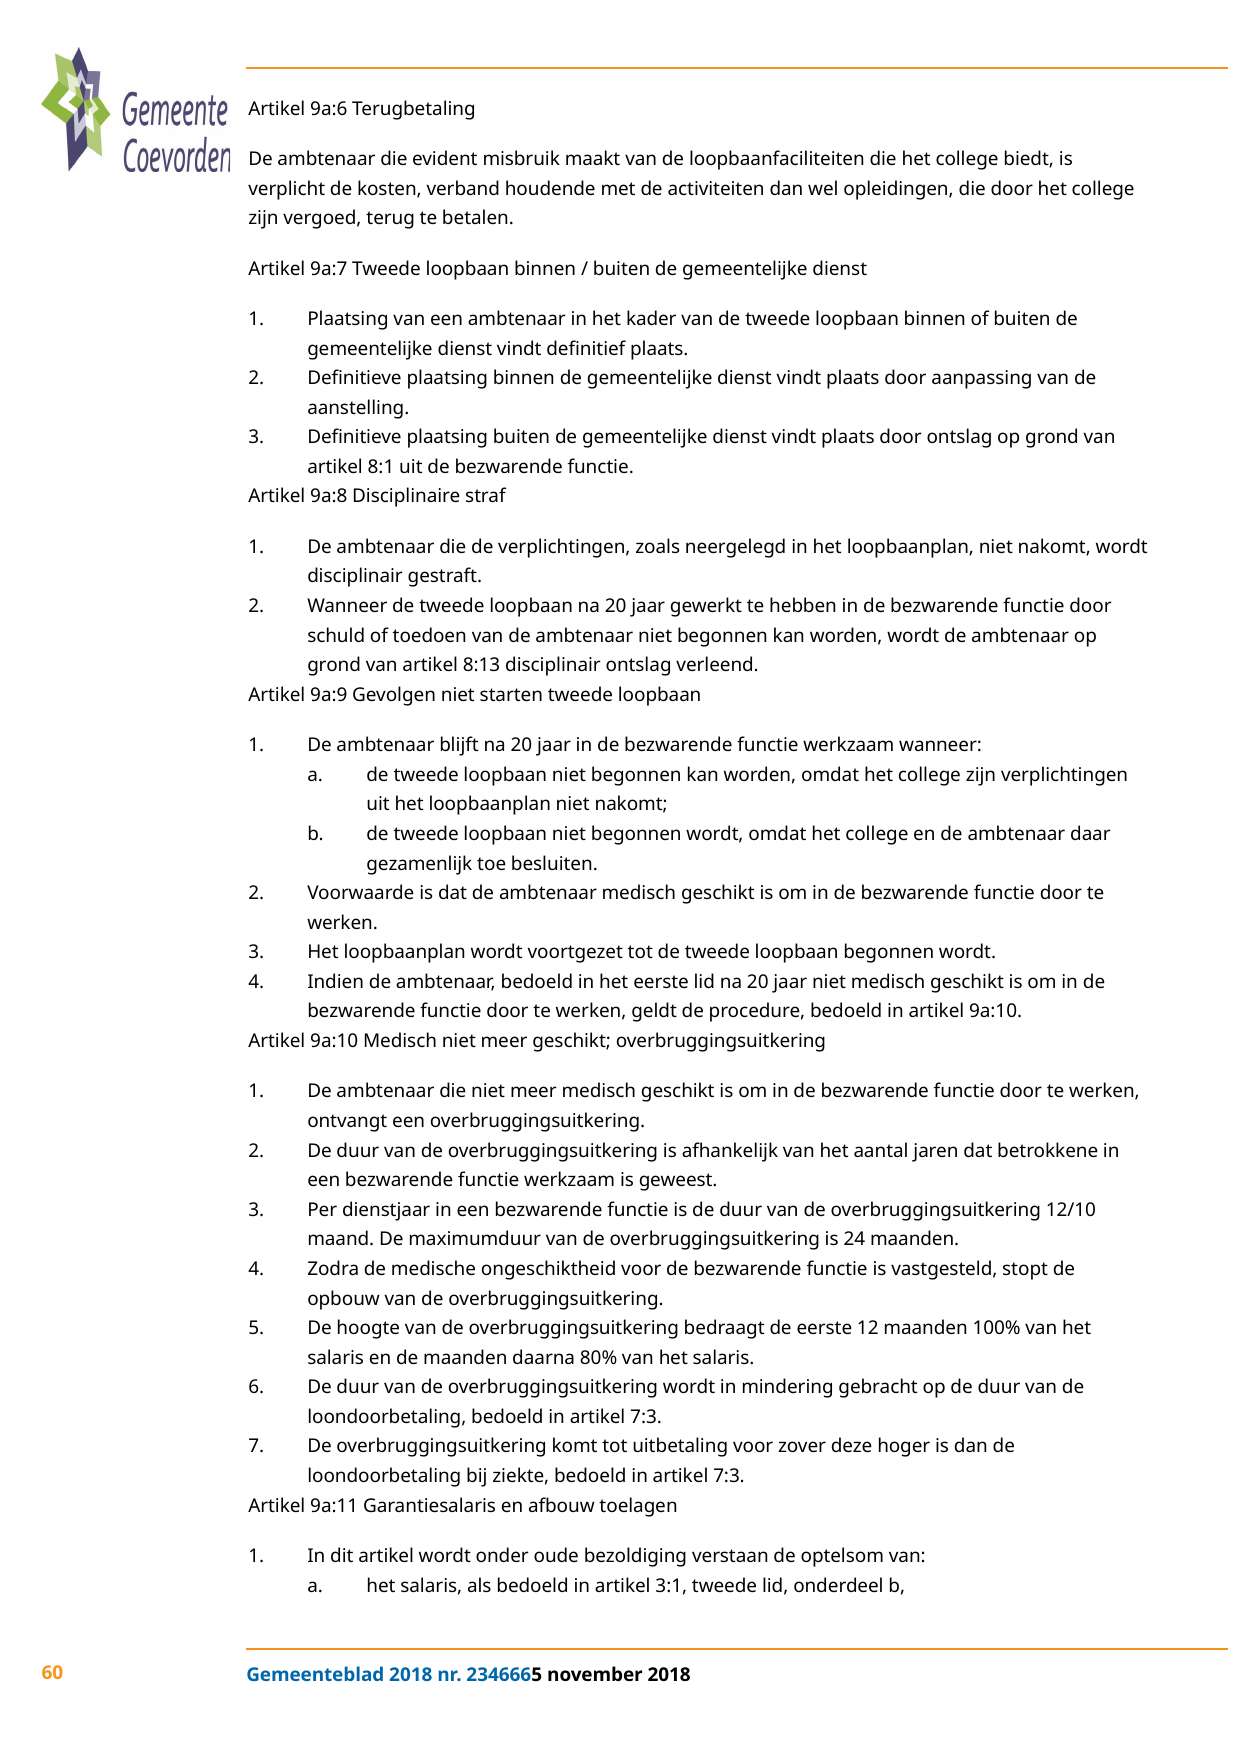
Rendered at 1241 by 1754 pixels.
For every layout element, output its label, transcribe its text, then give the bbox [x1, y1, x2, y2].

text Artikel 9a:8 Disciplinaire straf [248, 483, 1152, 508]
list Definitieve plaatsing buiten de gemeentelijke dienst vindt plaats door ontslag op grond van artikel 8:1 uit de bezwarende functie. [248, 423, 1152, 479]
list De duur van de overbruggingsuitkering is afhankelijk van het aantal jaren dat betrokkene in een bezwarende functie werkzaam is geweest. [248, 1137, 1152, 1192]
list De hoogte van de overbruggingsuitkering bedraagt de eerste 12 maanden 100% van het salaris en de maanden daarna 80% van het salaris. [248, 1314, 1152, 1370]
list De ambtenaar die niet meer medisch geschikt is om in de bezwarende functie door te werken, ontvangt een overbruggingsuitkering. [248, 1078, 1152, 1133]
list De overbruggingsuitkering komt tot uitbetaling voor zover deze hoger is dan de loondoorbetaling bij ziekte, bedoeld in artikel 7:3. [248, 1433, 1152, 1488]
text De ambtenaar die evident misbruik maakt van de loopbaanfaciliteiten die het college biedt, is verplicht de kosten, verband houdende met de activiteiten dan wel opleidingen, die door het college zijn vergoed, terug te betalen. [248, 145, 1152, 230]
list de tweede loopbaan niet begonnen wordt, omdat het college en de ambtenaar daar gezamenlijk toe besluiten. [307, 820, 1152, 876]
list de tweede loopbaan niet begonnen kan worden, omdat het college zijn verplichtingen uit het loopbaanplan niet nakomt; [307, 761, 1152, 816]
text Artikel 9a:7 Tweede loopbaan binnen / buiten de gemeentelijke dienst [248, 255, 1152, 281]
list Wanneer de tweede loopbaan na 20 jaar gewerkt te hebben in de bezwarende functie door schuld of toedoen van de ambtenaar niet begonnen kan worden, wordt de ambtenaar op grond van artikel 8:13 disciplinair ontslag verleend. [248, 592, 1152, 677]
list De ambtenaar die de verplichtingen, zoals neergelegd in het loopbaanplan, niet nakomt, wordt disciplinair gestraft. [248, 533, 1152, 588]
list Het loopbaanplan wordt voortgezet tot de tweede loopbaan begonnen wordt. [248, 938, 1152, 964]
list Definitieve plaatsing binnen de gemeentelijke dienst vindt plaats door aanpassing van de aanstelling. [248, 364, 1152, 420]
list Plaatsing van een ambtenaar in het kader van de tweede loopbaan binnen of buiten de gemeentelijke dienst vindt definitief plaats. [248, 305, 1152, 361]
text Artikel 9a:10 Medisch niet meer geschikt; overbruggingsuitkering [248, 1027, 1152, 1053]
list Indien de ambtenaar, bedoeld in het eerste lid na 20 jaar niet medisch geschikt is om in de bezwarende functie door te werken, geldt de procedure, bedoeld in artikel 9a:10. [248, 968, 1152, 1023]
text Artikel 9a:6 Terugbetaling [248, 95, 1152, 121]
picture [41, 47, 231, 172]
list Zodra de medische ongeschiktheid voor de bezwarende functie is vastgesteld, stopt de opbouw van de overbruggingsuitkering. [248, 1255, 1152, 1311]
list In dit artikel wordt onder oude bezoldiging verstaan de optelsom van: [248, 1542, 1152, 1568]
list De duur van de overbruggingsuitkering wordt in mindering gebracht op de duur van de loondoorbetaling, bedoeld in artikel 7:3. [248, 1373, 1152, 1429]
list het salaris, als bedoeld in artikel 3:1, tweede lid, onderdeel b, [307, 1572, 1152, 1598]
text Artikel 9a:11 Garantiesalaris en afbouw toelagen [248, 1492, 1152, 1518]
list Voorwaarde is dat de ambtenaar medisch geschikt is om in de bezwarende functie door te werken. [248, 879, 1152, 935]
text Artikel 9a:9 Gevolgen niet starten tweede loopbaan [248, 681, 1152, 707]
list Per dienstjaar in een bezwarende functie is de duur van de overbruggingsuitkering 12/10 maand. De maximumduur van de overbruggingsuitkering is 24 maanden. [248, 1196, 1152, 1251]
list De ambtenaar blijft na 20 jaar in de bezwarende functie werkzaam wanneer: [248, 731, 1152, 757]
